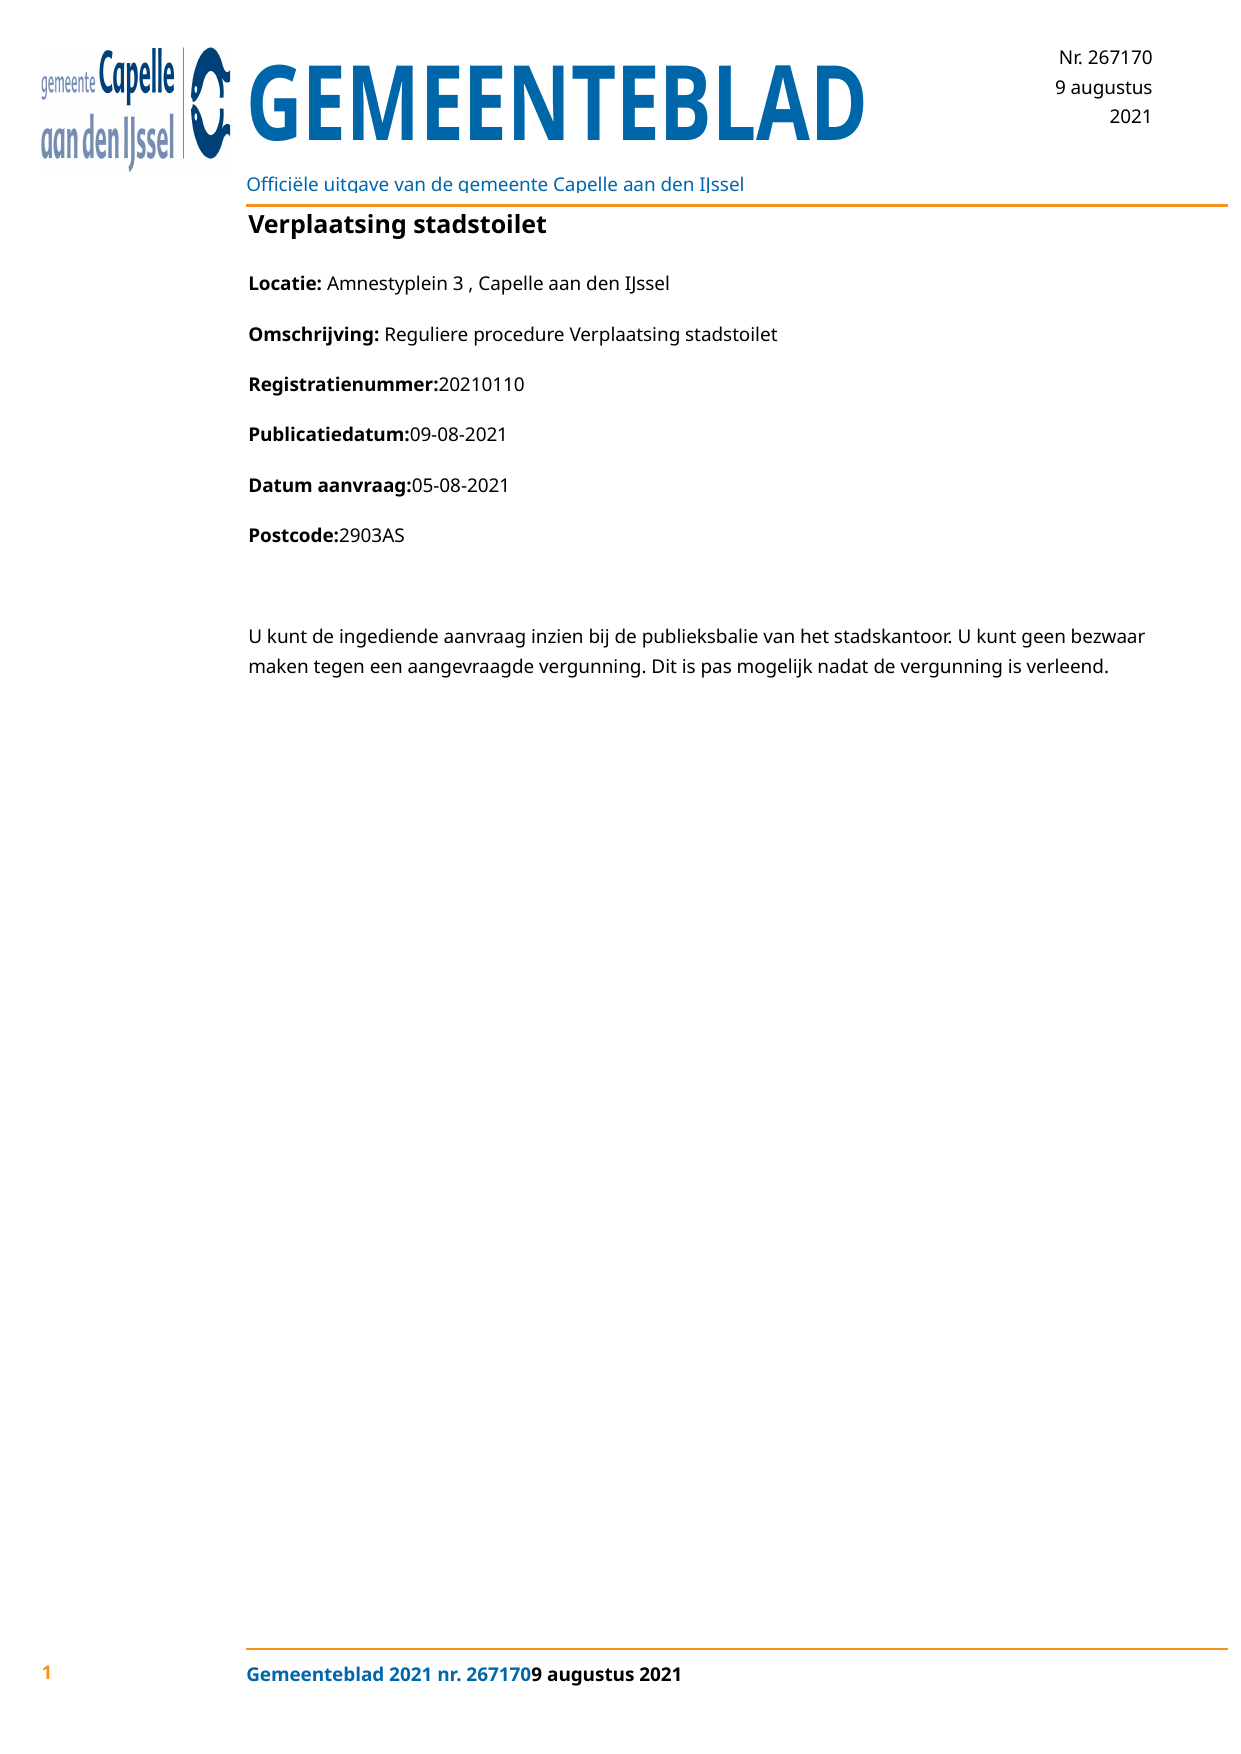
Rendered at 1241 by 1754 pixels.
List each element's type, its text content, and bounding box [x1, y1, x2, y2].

text Omschrijving: Reguliere procedure Verplaatsing stadstoilet [248, 321, 1152, 346]
text Verplaatsing stadstoilet [248, 207, 1152, 241]
text Locatie: Amnestyplein 3 , Capelle aan den IJssel [248, 270, 1152, 296]
text Publicatiedatum:09-08-2021 [248, 422, 1152, 447]
text U kunt de ingediende aanvraag inzien bij de publieksbalie van het stadskantoor. U kunt geen bezwaar maken tegen een aangevraagde vergunning. Dit is pas mogelijk nadat de vergunning is verleend. [248, 623, 1152, 678]
text Postcode:2903AS [248, 522, 1152, 548]
text Registratienummer:20210110 [248, 371, 1152, 397]
picture [41, 47, 231, 172]
text Datum aanvraag:05-08-2021 [248, 472, 1152, 498]
